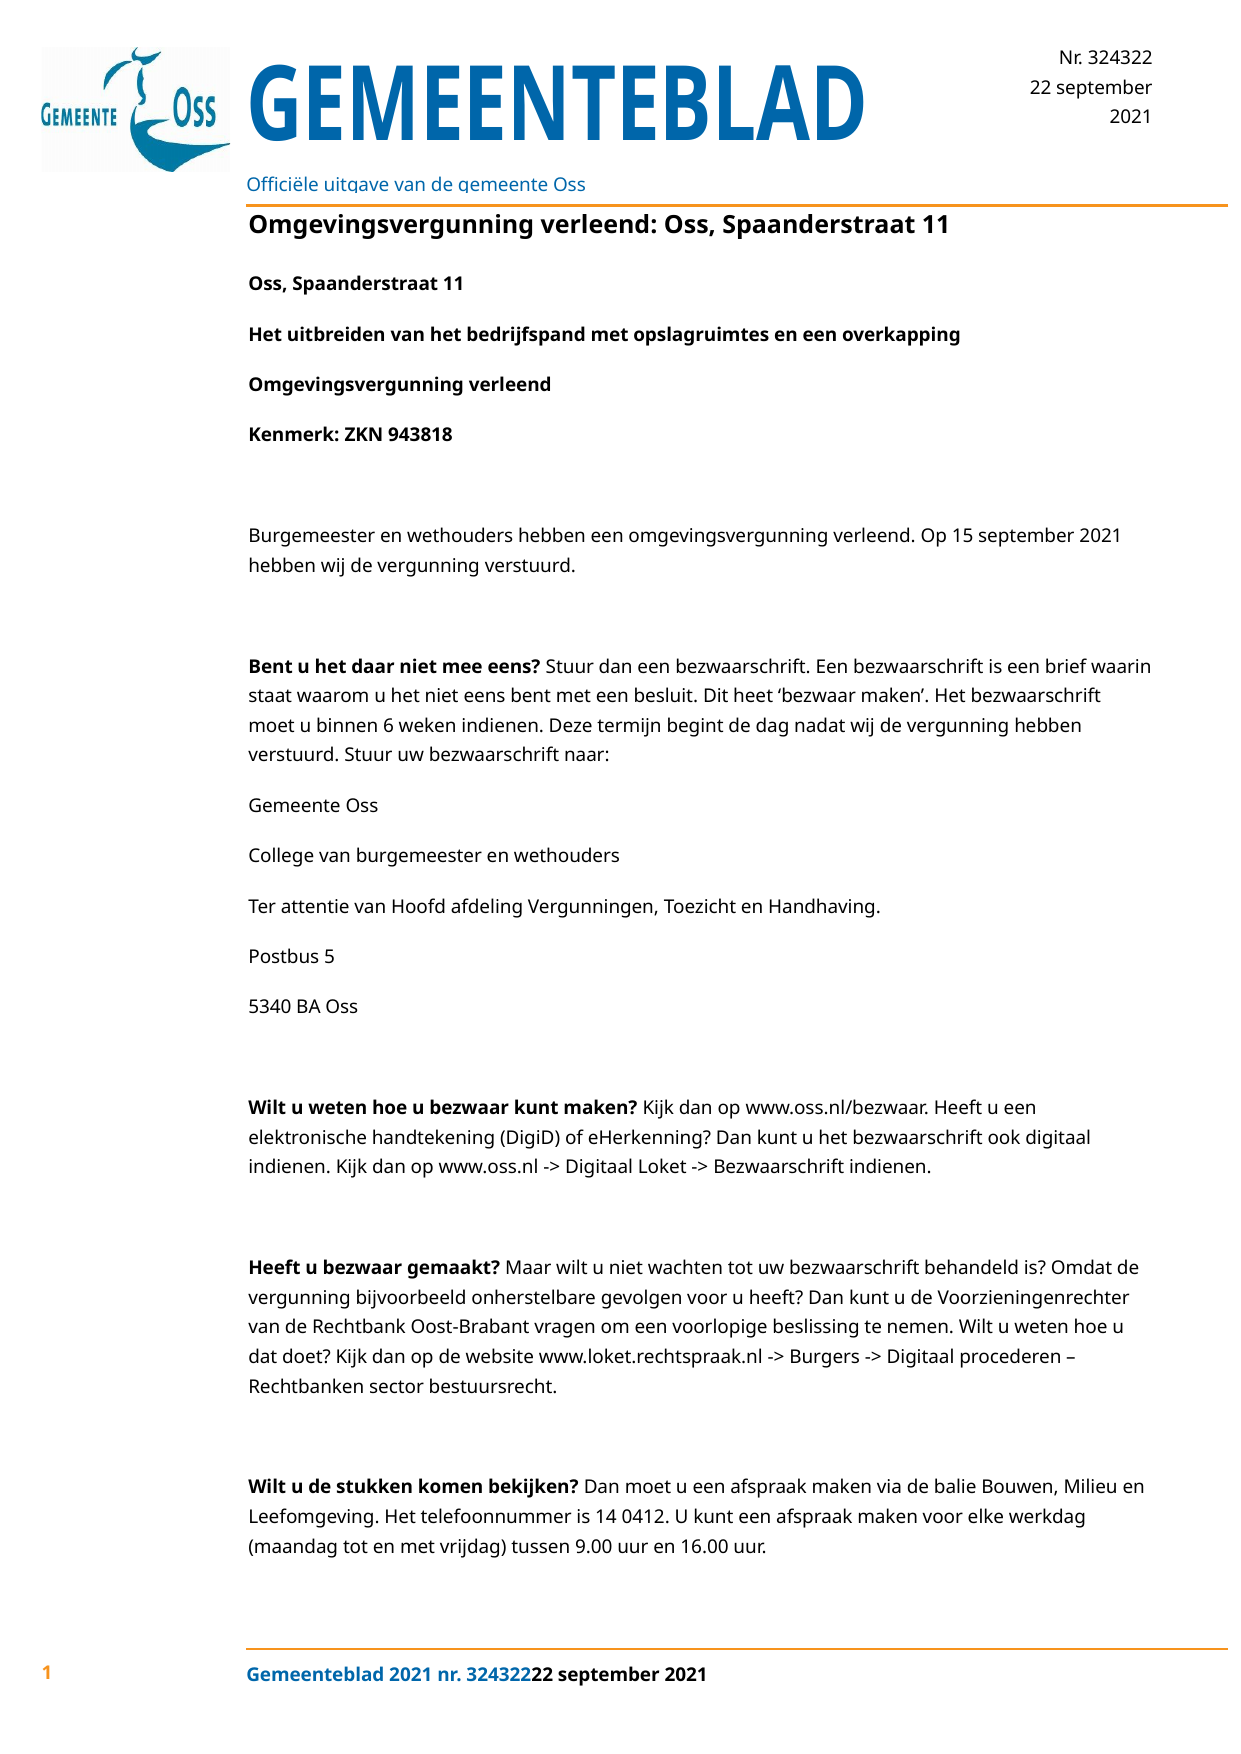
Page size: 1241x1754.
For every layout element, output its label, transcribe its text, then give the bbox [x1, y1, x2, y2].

text Gemeente Oss [248, 792, 1152, 818]
text Omgevingsvergunning verleend [248, 371, 1152, 397]
text Postbus 5 [248, 943, 1152, 969]
text Burgemeester en wethouders hebben een omgevingsvergunning verleend. Op 15 september 2021 hebben wij de vergunning verstuurd. [248, 522, 1152, 578]
text Het uitbreiden van het bedrijfspand met opslagruimtes en een overkapping [248, 321, 1152, 346]
text Wilt u weten hoe u bezwaar kunt maken? Kijk dan op www.oss.nl/bezwaar. Heeft u een elektronische handtekening (DigiD) of eHerkenning? Dan kunt u het bezwaarschrift ook digitaal indienen. Kijk dan op www.oss.nl -> Digitaal Loket -> Bezwaarschrift indienen. [248, 1094, 1152, 1179]
text Oss, Spaanderstraat 11 [248, 270, 1152, 296]
text Heeft u bezwaar gemaakt? Maar wilt u niet wachten tot uw bezwaarschrift behandeld is? Omdat de vergunning bijvoorbeeld onherstelbare gevolgen voor u heeft? Dan kunt u de Voorzieningenrechter van de Rechtbank Oost-Brabant vragen om een voorlopige beslissing te nemen. Wilt u weten hoe u dat doet? Kijk dan op de website www.loket.rechtspraak.nl -> Burgers -> Digitaal procederen – Rechtbanken sector bestuursrecht. [248, 1254, 1152, 1398]
text Bent u het daar niet mee eens? Stuur dan een bezwaarschrift. Een bezwaarschrift is een brief waarin staat waarom u het niet eens bent met een besluit. Dit heet ‘bezwaar maken’. Het bezwaarschrift moet u binnen 6 weken indienen. Deze termijn begint de dag nadat wij de vergunning hebben verstuurd. Stuur uw bezwaarschrift naar: [248, 653, 1152, 767]
text College van burgemeester en wethouders [248, 842, 1152, 868]
text Omgevingsvergunning verleend: Oss, Spaanderstraat 11 [248, 207, 1152, 241]
picture [41, 47, 231, 172]
text Ter attentie van Hoofd afdeling Vergunningen, Toezicht en Handhaving. [248, 893, 1152, 918]
text 5340 BA Oss [248, 994, 1152, 1019]
text Wilt u de stukken komen bekijken? Dan moet u een afspraak maken via de balie Bouwen, Milieu en Leefomgeving. Het telefoonnummer is 14 0412. U kunt een afspraak maken voor elke werkdag (maandag tot en met vrijdag) tussen 9.00 uur en 16.00 uur. [248, 1474, 1152, 1558]
text Kenmerk: ZKN 943818 [248, 422, 1152, 447]
